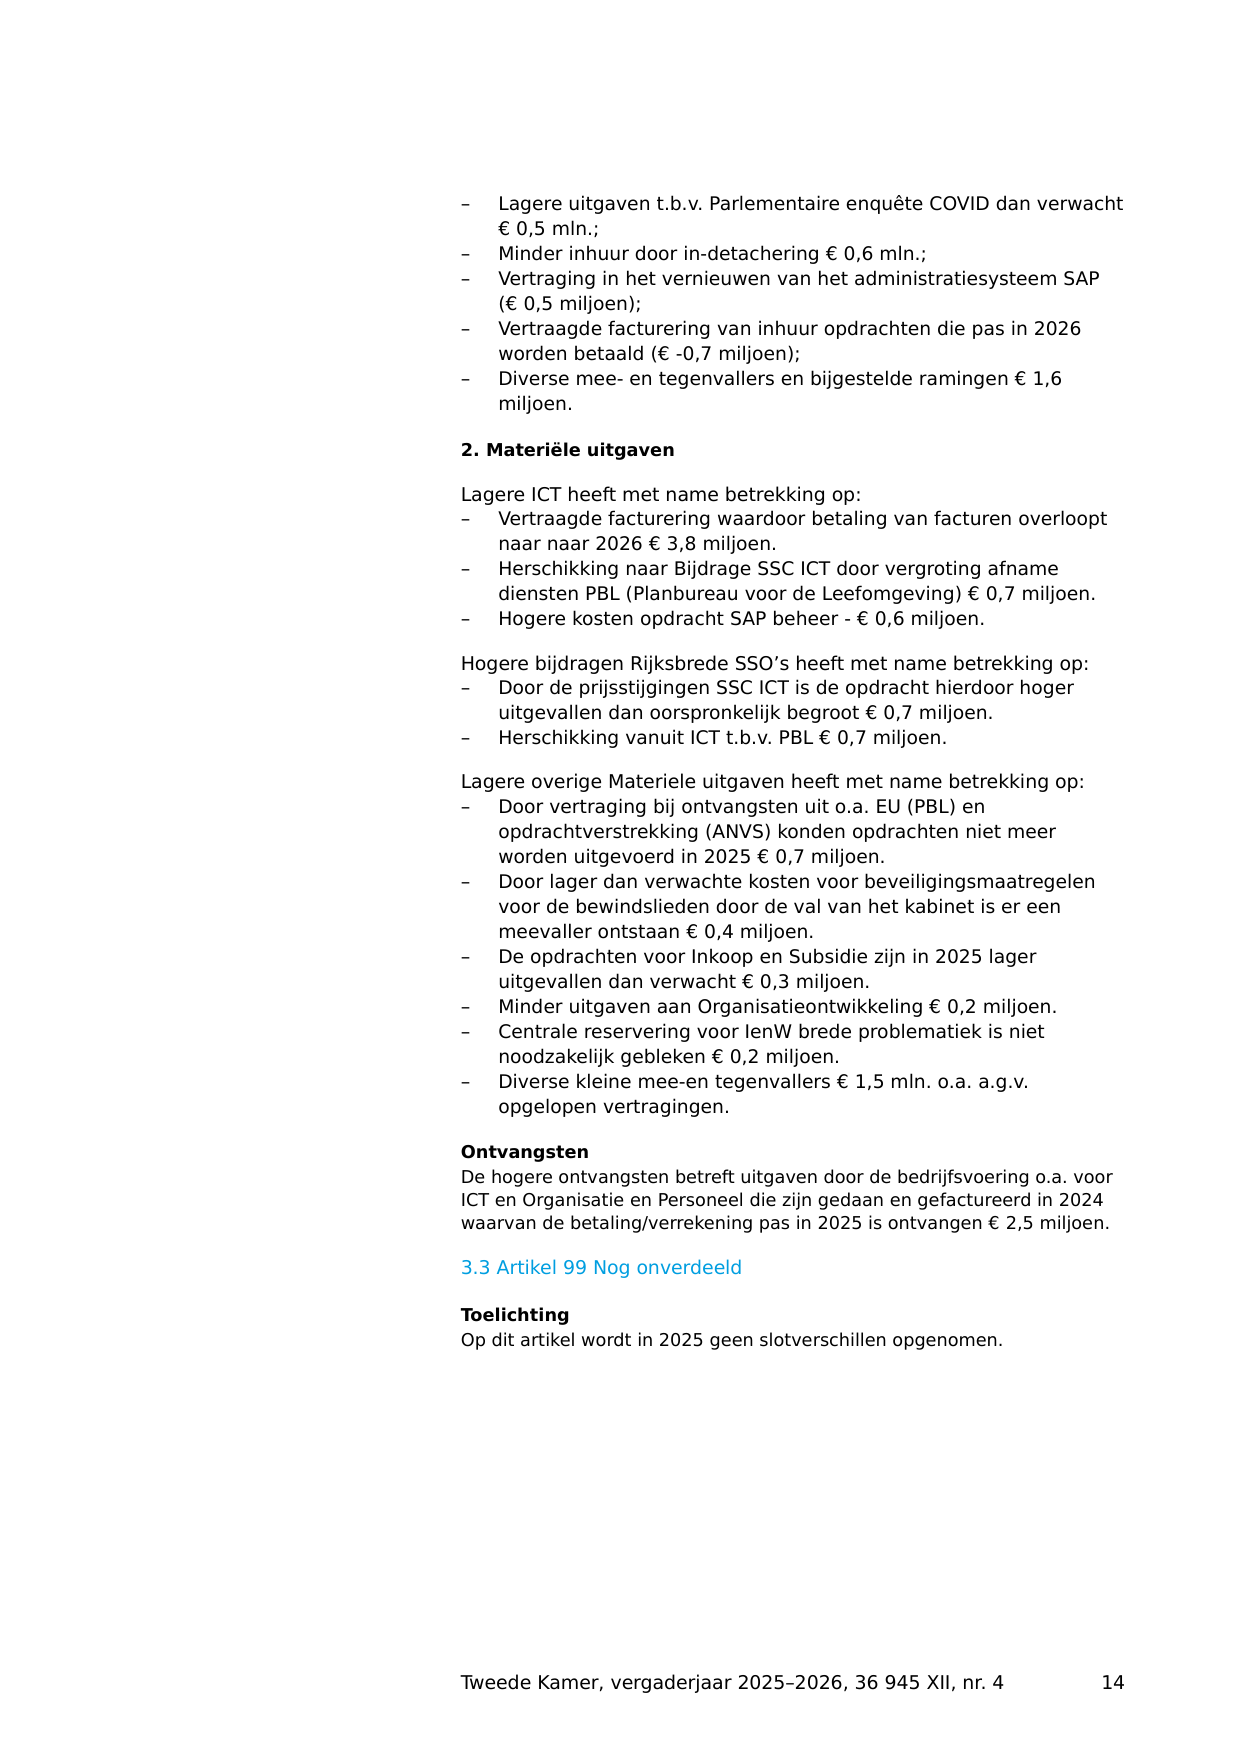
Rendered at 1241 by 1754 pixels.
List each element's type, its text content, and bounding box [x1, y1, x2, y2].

list Minder inhuur door in-detachering € 0,6 mln.; [461, 241, 1125, 266]
text 2. Materiële uitgaven [461, 438, 1125, 461]
list Centrale reservering voor IenW brede problematiek is niet noodzakelijk gebleken € 0,2 miljoen. [461, 1018, 1125, 1068]
list Lagere uitgaven t.b.v. Parlementaire enquête COVID dan verwacht € 0,5 mln.; [461, 191, 1125, 241]
text Toelichting [461, 1303, 1125, 1326]
list Herschikking naar Bijdrage SSC ICT door vergroting afname diensten PBL (Planbureau voor de Leefomgeving) € 0,7 miljoen. [461, 556, 1125, 606]
list Vertraagde facturering van inhuur opdrachten die pas in 2026 worden betaald (€ -0,7 miljoen); [461, 316, 1125, 366]
list Diverse mee- en tegenvallers en bijgestelde ramingen € 1,6 miljoen. [461, 366, 1125, 416]
text Hogere bijdragen Rijksbrede SSO’s heeft met name betrekking op: [461, 652, 1125, 674]
list Door lager dan verwachte kosten voor beveiligingsmaatregelen voor de bewindslieden door de val van het kabinet is er een meevaller ontstaan € 0,4 miljoen. [461, 868, 1125, 943]
text De hogere ontvangsten betreft uitgaven door de bedrijfsvoering o.a. voor ICT en Organisatie en Personeel die zijn gedaan en gefactureerd in 2024 waarvan de betaling/verrekening pas in 2025 is ontvangen € 2,5 miljoen. [461, 1165, 1125, 1234]
text Op dit artikel wordt in 2025 geen slotverschillen opgenomen. [461, 1328, 1125, 1351]
list Door de prijsstijgingen SSC ICT is de opdracht hierdoor hoger uitgevallen dan oorspronkelijk begroot € 0,7 miljoen. [461, 674, 1125, 724]
text Lagere overige Materiele uitgaven heeft met name betrekking op: [461, 771, 1125, 793]
list Vertraging in het vernieuwen van het administratiesysteem SAP (€ 0,5 miljoen); [461, 266, 1125, 316]
list Hogere kosten opdracht SAP beheer - € 0,6 miljoen. [461, 606, 1125, 631]
list De opdrachten voor Inkoop en Subsidie zijn in 2025 lager uitgevallen dan verwacht € 0,3 miljoen. [461, 943, 1125, 993]
title 3.3 Artikel 99 Nog onverdeeld [461, 1257, 1125, 1279]
list Herschikking vanuit ICT t.b.v. PBL € 0,7 miljoen. [461, 724, 1125, 749]
list Minder uitgaven aan Organisatieontwikkeling € 0,2 miljoen. [461, 993, 1125, 1018]
text Ontvangsten [461, 1140, 1125, 1163]
text Lagere ICT heeft met name betrekking op: [461, 483, 1125, 506]
list Vertraagde facturering waardoor betaling van facturen overloopt naar naar 2026 € 3,8 miljoen. [461, 506, 1125, 556]
list Door vertraging bij ontvangsten uit o.a. EU (PBL) en opdrachtverstrekking (ANVS) konden opdrachten niet meer worden uitgevoerd in 2025 € 0,7 miljoen. [461, 793, 1125, 868]
list Diverse kleine mee-en tegenvallers € 1,5 mln. o.a. a.g.v. opgelopen vertragingen. [461, 1068, 1125, 1118]
